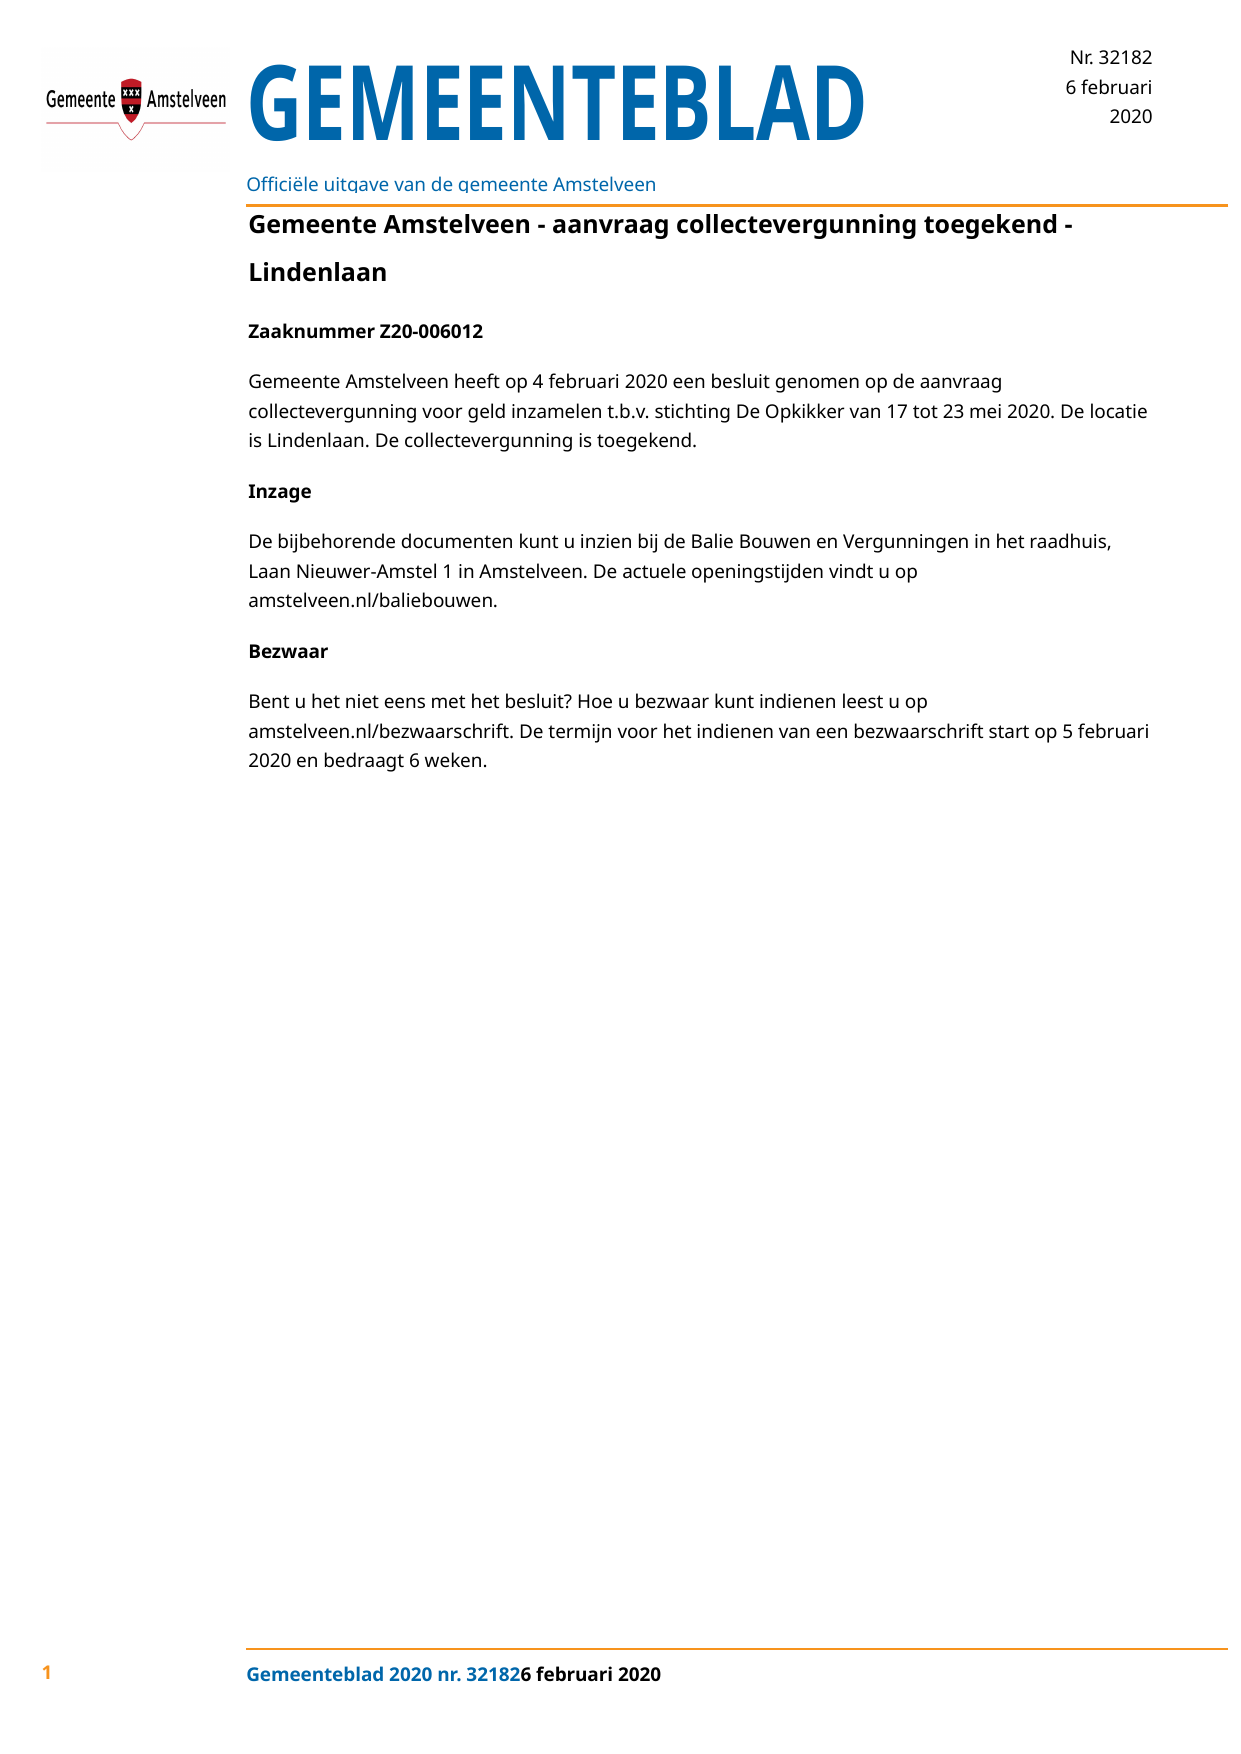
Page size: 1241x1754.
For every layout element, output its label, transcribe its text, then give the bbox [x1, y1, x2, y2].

text Bezwaar [248, 638, 1152, 664]
text Gemeente Amstelveen - aanvraag collectevergunning toegekend - Lindenlaan [248, 207, 1152, 288]
text De bijbehorende documenten kunt u inzien bij de Balie Bouwen en Vergunningen in het raadhuis, Laan Nieuwer-Amstel 1 in Amstelveen. De actuele openingstijden vindt u op amstelveen.nl/baliebouwen. [248, 528, 1152, 613]
text Gemeente Amstelveen heeft op 4 februari 2020 een besluit genomen op de aanvraag collectevergunning voor geld inzamelen t.b.v. stichting De Opkikker van 17 tot 23 mei 2020. De locatie is Lindenlaan. De collectevergunning is toegekend. [248, 368, 1152, 453]
text Zaaknummer Z20-006012 [248, 318, 1152, 344]
text Bent u het niet eens met het besluit? Hoe u bezwaar kunt indienen leest u op amstelveen.nl/bezwaarschrift. De termijn voor het indienen van een bezwaarschrift start op 5 februari 2020 en bedraagt 6 weken. [248, 688, 1152, 773]
picture [41, 47, 231, 172]
text Inzage [248, 478, 1152, 504]
